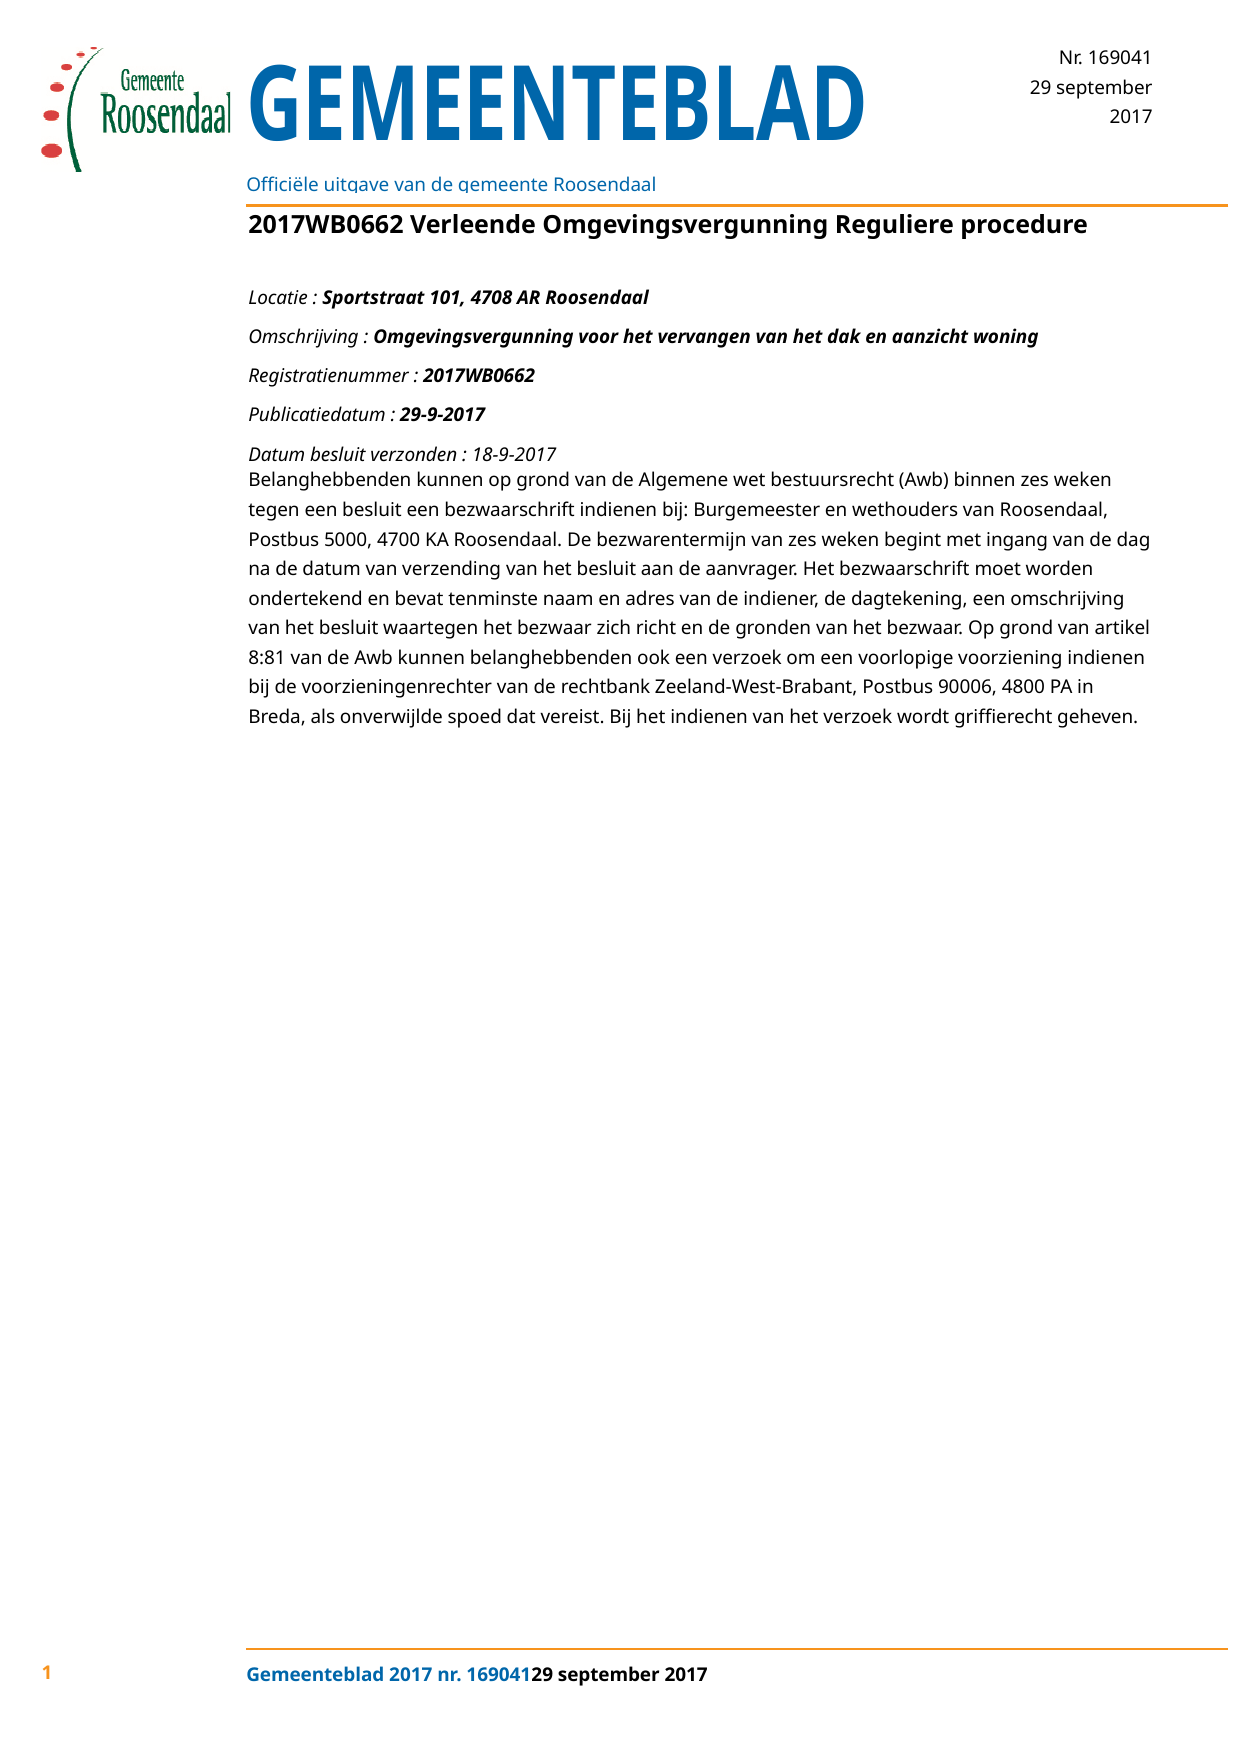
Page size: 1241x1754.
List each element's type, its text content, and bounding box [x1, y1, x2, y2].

text 2017WB0662 Verleende Omgevingsvergunning Reguliere procedure [248, 207, 1152, 241]
text Registratienummer : 2017WB0662 [248, 362, 1152, 388]
text Omschrijving : Omgevingsvergunning voor het vervangen van het dak en aanzicht woning [248, 323, 1152, 349]
text Datum besluit verzonden : 18-9-2017 [248, 441, 1152, 467]
text Locatie : Sportstraat 101, 4708 AR Roosendaal [248, 284, 1152, 309]
text Publicatiedatum : 29-9-2017 [248, 402, 1152, 427]
picture [41, 47, 231, 172]
text Belanghebbenden kunnen op grond van de Algemene wet bestuursrecht (Awb) binnen zes weken tegen een besluit een bezwaarschrift indienen bij: Burgemeester en wethouders van Roosendaal, Postbus 5000, 4700 KA Roosendaal. De bezwarentermijn van zes weken begint met ingang van de dag na de datum van verzending van het besluit aan de aanvrager. Het bezwaarschrift moet worden ondertekend en bevat tenminste naam en adres van de indiener, de dagtekening, een omschrijving van het besluit waartegen het bezwaar zich richt en de gronden van het bezwaar. Op grond van artikel 8:81 van de Awb kunnen belanghebbenden ook een verzoek om een voorlopige voorziening indienen bij de voorzieningenrechter van de rechtbank Zeeland-West-Brabant, Postbus 90006, 4800 PA in Breda, als onverwijlde spoed dat vereist. Bij het indienen van het verzoek wordt griffierecht geheven. [248, 467, 1152, 729]
